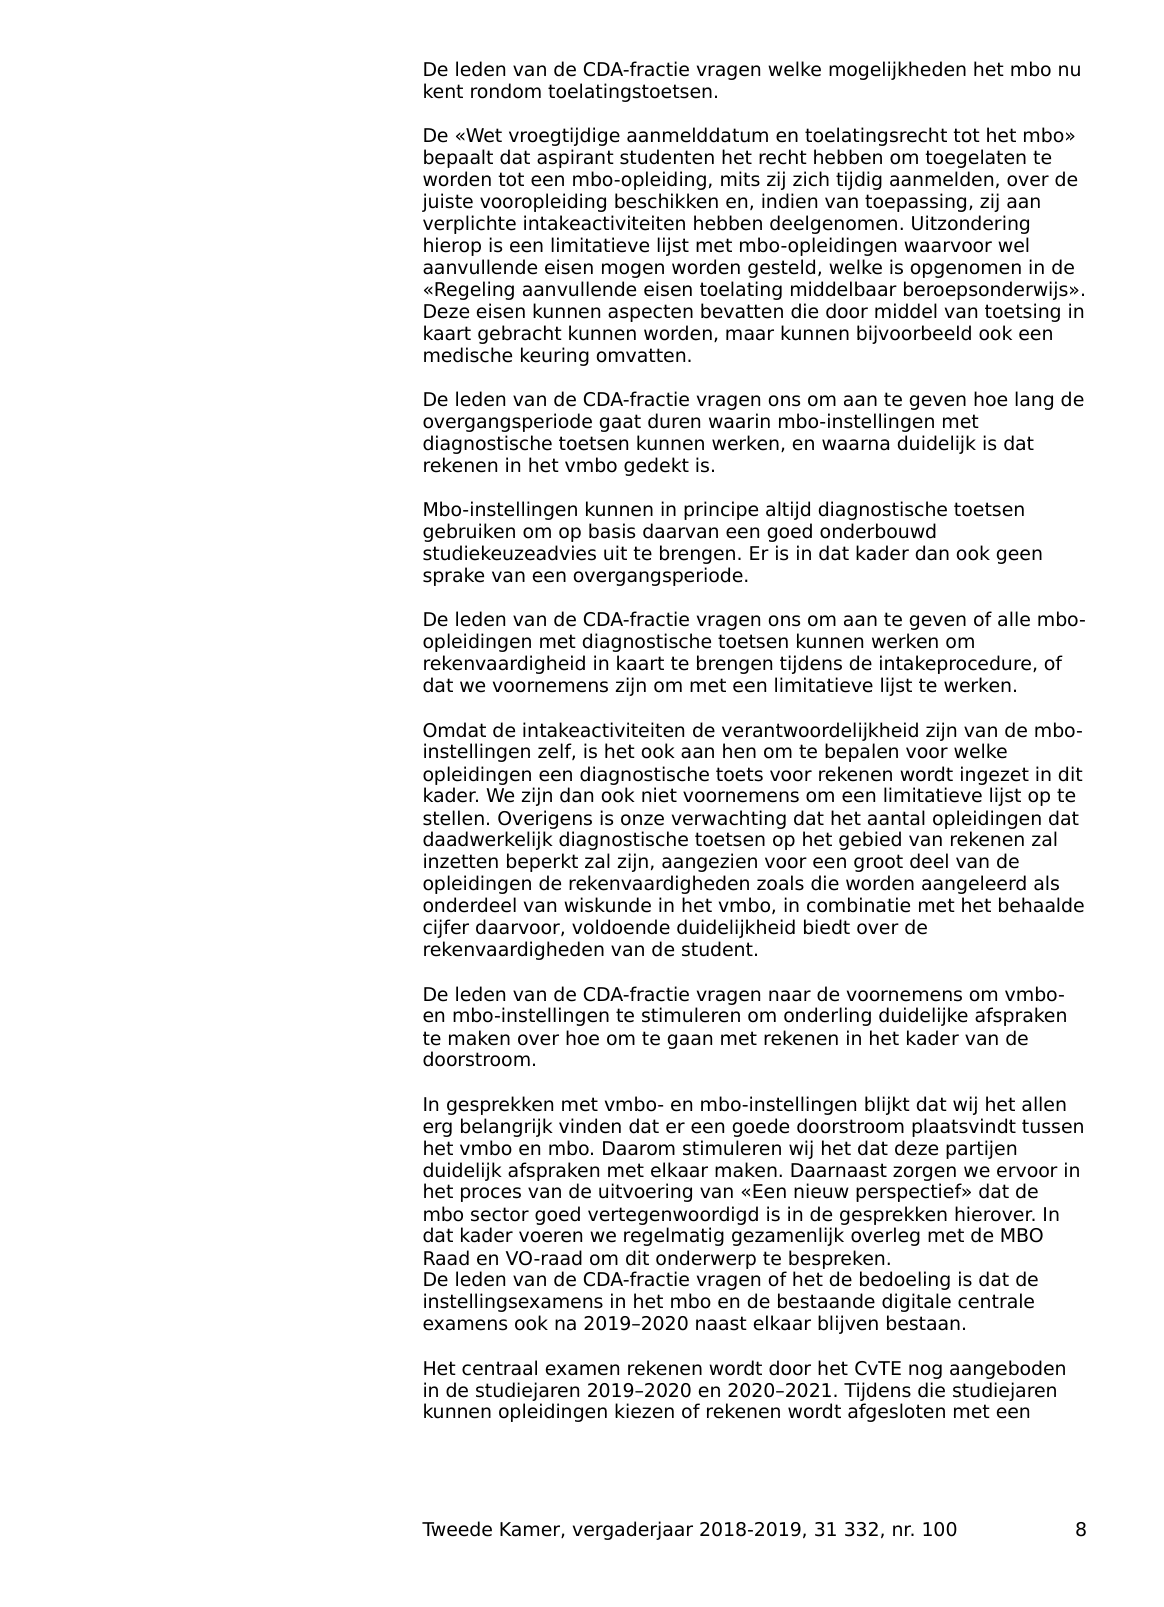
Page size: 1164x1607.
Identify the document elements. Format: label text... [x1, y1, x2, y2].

text De leden van de CDA-fractie vragen welke mogelijkheden het mbo nu kent rondom toelatingstoetsen. [422, 59, 1087, 103]
text Het centraal examen rekenen wordt door het CvTE nog aangeboden in de studiejaren 2019–2020 en 2020–2021. Tijdens die studiejaren kunnen opleidingen kiezen of rekenen wordt afgesloten met een [422, 1357, 1087, 1423]
text Omdat de intakeactiviteiten de verantwoordelijkheid zijn van de mbo-instellingen zelf, is het ook aan hen om te bepalen voor welke opleidingen een diagnostische toets voor rekenen wordt ingezet in dit kader. We zijn dan ook niet voornemens om een limitatieve lijst op te stellen. Overigens is onze verwachting dat het aantal opleidingen dat daadwerkelijk diagnostische toetsen op het gebied van rekenen zal inzetten beperkt zal zijn, aangezien voor een groot deel van de opleidingen de rekenvaardigheden zoals die worden aangeleerd als onderdeel van wiskunde in het vmbo, in combinatie met het behaalde cijfer daarvoor, voldoende duidelijkheid biedt over de rekenvaardigheden van de student. [422, 719, 1087, 961]
text De leden van de CDA-fractie vragen naar de voornemens om vmbo- en mbo-instellingen te stimuleren om onderling duidelijke afspraken te maken over hoe om te gaan met rekenen in het kader van de doorstroom. [422, 983, 1087, 1071]
text De «Wet vroegtijdige aanmelddatum en toelatingsrecht tot het mbo» bepaalt dat aspirant studenten het recht hebben om toegelaten te worden tot een mbo-opleiding, mits zij zich tijdig aanmelden, over de juiste vooropleiding beschikken en, indien van toepassing, zij aan verplichte intakeactiviteiten hebben deelgenomen. Uitzondering hierop is een limitatieve lijst met mbo-opleidingen waarvoor wel aanvullende eisen mogen worden gesteld, welke is opgenomen in de «Regeling aanvullende eisen toelating middelbaar beroepsonderwijs». Deze eisen kunnen aspecten bevatten die door middel van toetsing in kaart gebracht kunnen worden, maar kunnen bijvoorbeeld ook een medische keuring omvatten. [422, 125, 1087, 367]
text De leden van de CDA-fractie vragen ons om aan te geven of alle mbo-opleidingen met diagnostische toetsen kunnen werken om rekenvaardigheid in kaart te brengen tijdens de intakeprocedure, of dat we voornemens zijn om met een limitatieve lijst te werken. [422, 609, 1087, 697]
text In gesprekken met vmbo- en mbo-instellingen blijkt dat wij het allen erg belangrijk vinden dat er een goede doorstroom plaatsvindt tussen het vmbo en mbo. Daarom stimuleren wij het dat deze partijen duidelijk afspraken met elkaar maken. Daarnaast zorgen we ervoor in het proces van de uitvoering van «Een nieuw perspectief» dat de mbo sector goed vertegenwoordigd is in de gesprekken hierover. In dat kader voeren we regelmatig gezamenlijk overleg met de MBO Raad en VO-raad om dit onderwerp te bespreken. [422, 1093, 1087, 1269]
text De leden van de CDA-fractie vragen ons om aan te geven hoe lang de overgangsperiode gaat duren waarin mbo-instellingen met diagnostische toetsen kunnen werken, en waarna duidelijk is dat rekenen in het vmbo gedekt is. [422, 389, 1087, 477]
text Mbo-instellingen kunnen in principe altijd diagnostische toetsen gebruiken om op basis daarvan een goed onderbouwd studiekeuzeadvies uit te brengen. Er is in dat kader dan ook geen sprake van een overgangsperiode. [422, 499, 1087, 587]
text De leden van de CDA-fractie vragen of het de bedoeling is dat de instellingsexamens in het mbo en de bestaande digitale centrale examens ook na 2019–2020 naast elkaar blijven bestaan. [422, 1269, 1087, 1335]
